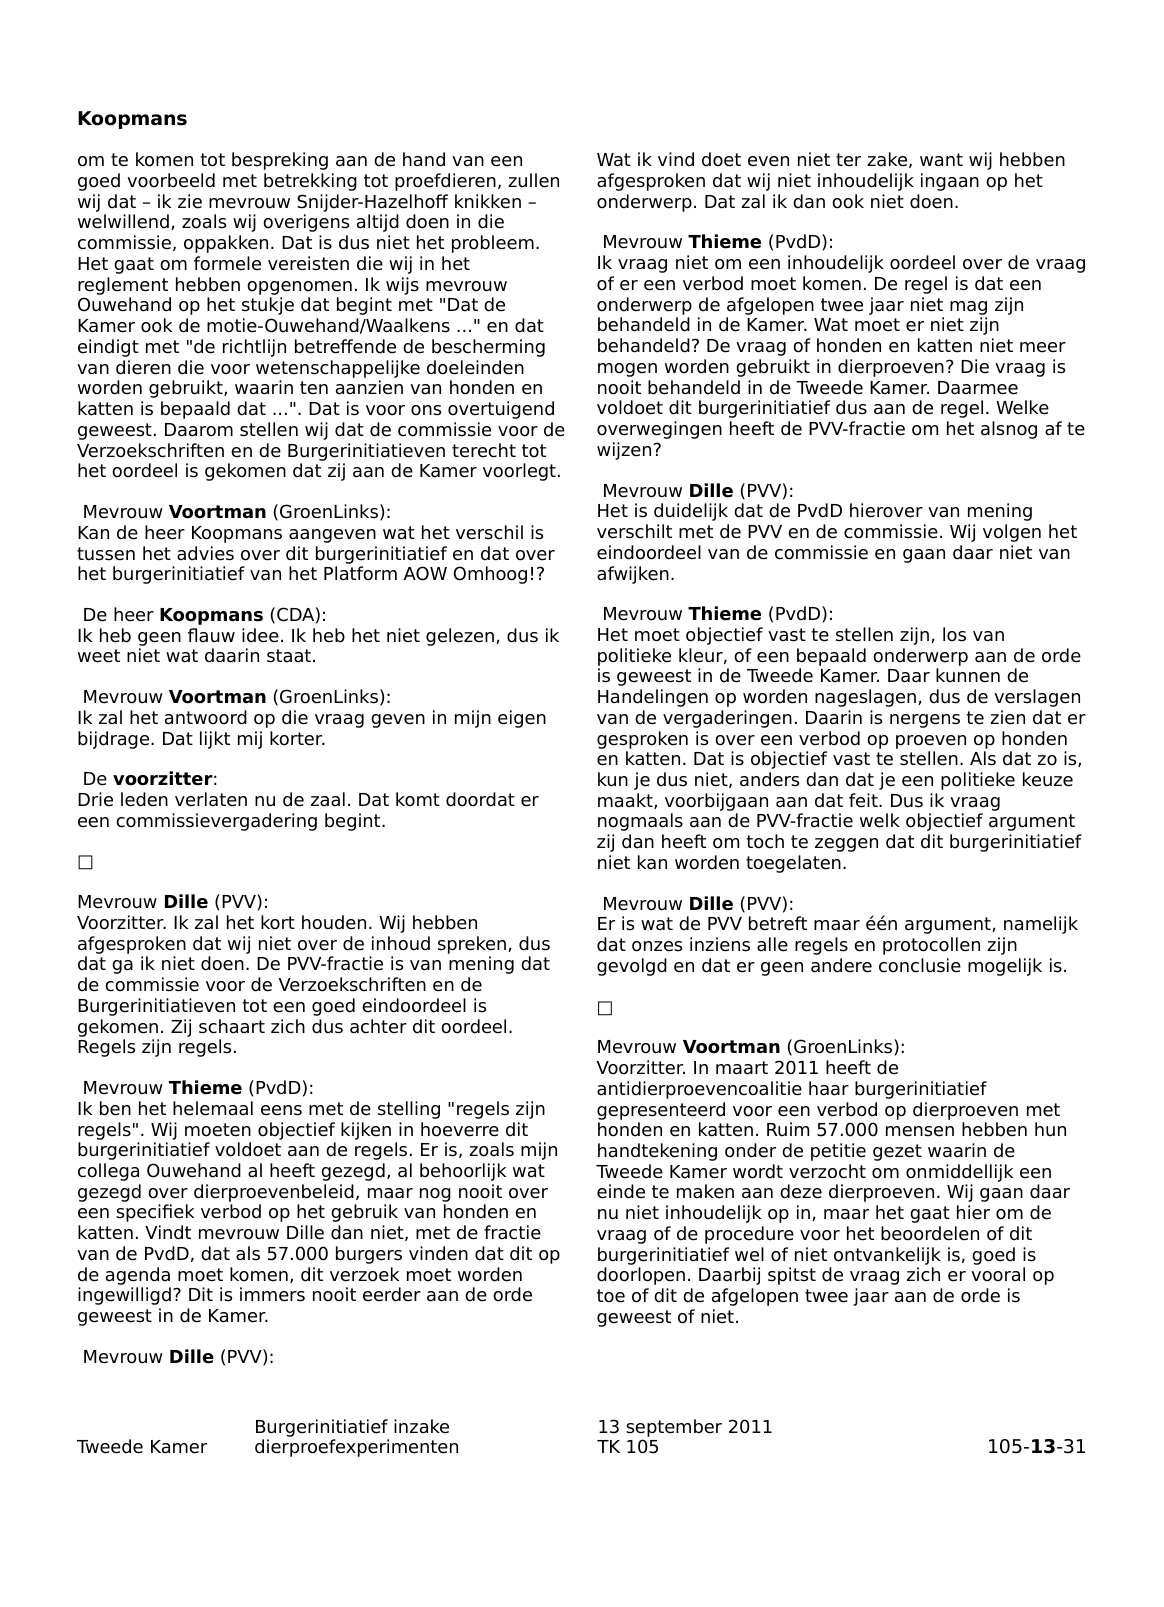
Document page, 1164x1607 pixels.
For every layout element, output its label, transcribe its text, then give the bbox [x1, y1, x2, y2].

text Drie leden verlaten nu de zaal. Dat komt doordat er een commissievergadering begint. [77, 790, 567, 831]
text Ik vraag niet om een inhoudelijk oordeel over de vraag of er een verbod moet komen. De regel is dat een onderwerp de afgelopen twee jaar niet mag zijn behandeld in de Kamer. Wat moet er niet zijn behandeld? De vraag of honden en katten niet meer mogen worden gebruikt in dierproeven? Die vraag is nooit behandeld in de Tweede Kamer. Daarmee voldoet dit burgerinitiatief dus aan de regel. Welke overwegingen heeft de PVV-fractie om het alsnog af te wijzen? [596, 253, 1087, 460]
text Mevrouw Voortman (GroenLinks): [596, 1037, 1087, 1058]
text Mevrouw Voortman (GroenLinks): [77, 687, 567, 708]
text Er is wat de PVV betreft maar één argument, namelijk dat onzes inziens alle regels en protocollen zijn gevolgd en dat er geen andere conclusie mogelijk is. [596, 914, 1087, 976]
text Mevrouw Dille (PVV): [596, 893, 1087, 914]
text Mevrouw Dille (PVV): [77, 1347, 567, 1367]
text Mevrouw Thieme (PvdD): [596, 604, 1087, 625]
text Ik zal het antwoord op die vraag geven in mijn eigen bijdrage. Dat lijkt mij korter. [77, 708, 567, 749]
text om te komen tot bespreking aan de hand van een goed voorbeeld met betrekking tot proefdieren, zullen wij dat – ik zie mevrouw Snijder-Hazelhoff knikken – welwillend, zoals wij overigens altijd doen in die commissie, oppakken. Dat is dus niet het probleem. Het gaat om formele vereisten die wij in het reglement hebben opgenomen. Ik wijs mevrouw Ouwehand op het stukje dat begint met "Dat de Kamer ook de motie-Ouwehand/Waalkens ..." en dat eindigt met "de richtlijn betreffende de bescherming van dieren die voor wetenschappelijke doeleinden worden gebruikt, waarin ten aanzien van honden en katten is bepaald dat ...". Dat is voor ons overtuigend geweest. Daarom stellen wij dat de commissie voor de Verzoekschriften en de Burgerinitiatieven terecht tot het oordeel is gekomen dat zij aan de Kamer voorlegt. [77, 150, 567, 482]
text De heer Koopmans (CDA): [77, 605, 567, 626]
text Ik ben het helemaal eens met de stelling "regels zijn regels". Wij moeten objectief kijken in hoeverre dit burgerinitiatief voldoet aan de regels. Er is, zoals mijn collega Ouwehand al heeft gezegd, al behoorlijk wat gezegd over dierproevenbeleid, maar nog nooit over een specifiek verbod op het gebruik van honden en katten. Vindt mevrouw Dille dan niet, met de fractie van de PvdD, dat als 57.000 burgers vinden dat dit op de agenda moet komen, dit verzoek moet worden ingewilligd? Dit is immers nooit eerder aan de orde geweest in de Kamer. [77, 1099, 567, 1327]
text Wat ik vind doet even niet ter zake, want wij hebben afgesproken dat wij niet inhoudelijk ingaan op het onderwerp. Dat zal ik dan ook niet doen. [596, 150, 1087, 212]
text Mevrouw Voortman (GroenLinks): [77, 502, 567, 523]
text Voorzitter. Ik zal het kort houden. Wij hebben afgesproken dat wij niet over de inhoud spreken, dus dat ga ik niet doen. De PVV-fractie is van mening dat de commissie voor de Verzoekschriften en de Burgerinitiatieven tot een goed eindoordeel is gekomen. Zij schaart zich dus achter dit oordeel. Regels zijn regels. [77, 913, 567, 1058]
text □ [77, 851, 567, 872]
text Het is duidelijk dat de PvdD hierover van mening verschilt met de PVV en de commissie. Wij volgen het eindoordeel van de commissie en gaan daar niet van afwijken. [596, 501, 1087, 584]
text Kan de heer Koopmans aangeven wat het verschil is tussen het advies over dit burgerinitiatief en dat over het burgerinitiatief van het Platform AOW Omhoog!? [77, 523, 567, 585]
text Het moet objectief vast te stellen zijn, los van politieke kleur, of een bepaald onderwerp aan de orde is geweest in de Tweede Kamer. Daar kunnen de Handelingen op worden nageslagen, dus de verslagen van de vergaderingen. Daarin is nergens te zien dat er gesproken is over een verbod op proeven op honden en katten. Dat is objectief vast te stellen. Als dat zo is, kun je dus niet, anders dan dat je een politieke keuze maakt, voorbijgaan aan dat feit. Dus ik vraag nogmaals aan de PVV-fractie welk objectief argument zij dan heeft om toch te zeggen dat dit burgerinitiatief niet kan worden toegelaten. [596, 625, 1087, 873]
text Mevrouw Dille (PVV): [77, 892, 567, 913]
text Mevrouw Thieme (PvdD): [596, 232, 1087, 253]
text □ [596, 996, 1087, 1017]
text Voorzitter. In maart 2011 heeft de antidierproevencoalitie haar burgerinitiatief gepresenteerd voor een verbod op dierproeven met honden en katten. Ruim 57.000 mensen hebben hun handtekening onder de petitie gezet waarin de Tweede Kamer wordt verzocht om onmiddellijk een einde te maken aan deze dierproeven. Wij gaan daar nu niet inhoudelijk op in, maar het gaat hier om de vraag of de procedure voor het beoordelen of dit burgerinitiatief wel of niet ontvankelijk is, goed is doorlopen. Daarbij spitst de vraag zich er vooral op toe of dit de afgelopen twee jaar aan de orde is geweest of niet. [596, 1058, 1087, 1327]
text De voorzitter: [77, 769, 567, 790]
text Mevrouw Dille (PVV): [596, 480, 1087, 501]
text Ik heb geen flauw idee. Ik heb het niet gelezen, dus ik weet niet wat daarin staat. [77, 626, 567, 667]
text Mevrouw Thieme (PvdD): [77, 1078, 567, 1099]
